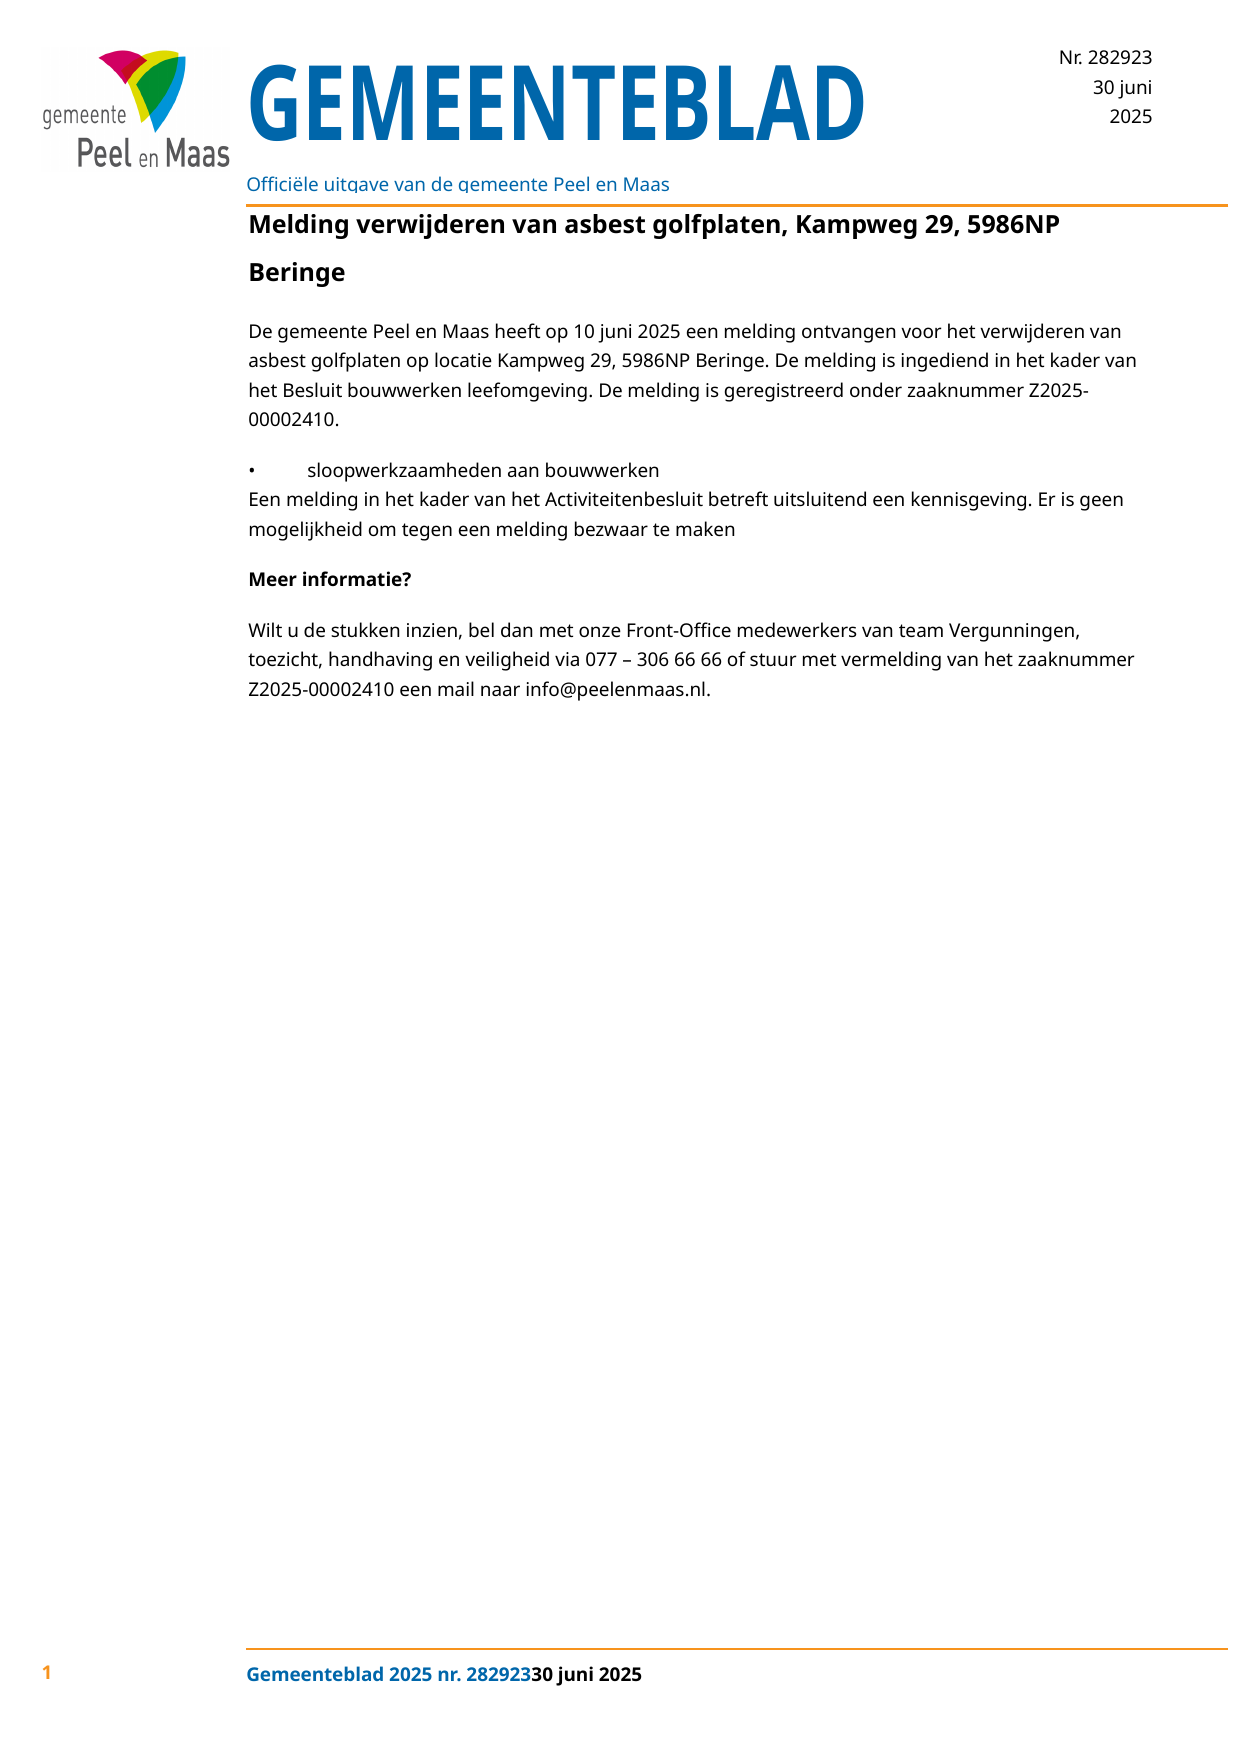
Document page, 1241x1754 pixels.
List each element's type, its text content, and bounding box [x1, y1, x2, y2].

text Melding verwijderen van asbest golfplaten, Kampweg 29, 5986NP Beringe [248, 207, 1152, 288]
text De gemeente Peel en Maas heeft op 10 juni 2025 een melding ontvangen voor het verwijderen van asbest golfplaten op locatie Kampweg 29, 5986NP Beringe. De melding is ingediend in het kader van het Besluit bouwwerken leefomgeving. De melding is geregistreerd onder zaaknummer Z2025-00002410. [248, 318, 1152, 432]
picture [41, 47, 231, 172]
text Een melding in het kader van het Activiteitenbesluit betreft uitsluitend een kennisgeving. Er is geen mogelijkheid om tegen een melding bezwaar te maken [248, 487, 1152, 542]
text Wilt u de stukken inzien, bel dan met onze Front-Office medewerkers van team Vergunningen, toezicht, handhaving en veiligheid via 077 – 306 66 66 of stuur met vermelding van het zaaknummer Z2025-00002410 een mail naar info@peelenmaas.nl. [248, 617, 1152, 702]
text Meer informatie? [248, 567, 1152, 592]
list sloopwerkzaamheden aan bouwwerken [248, 457, 1152, 483]
